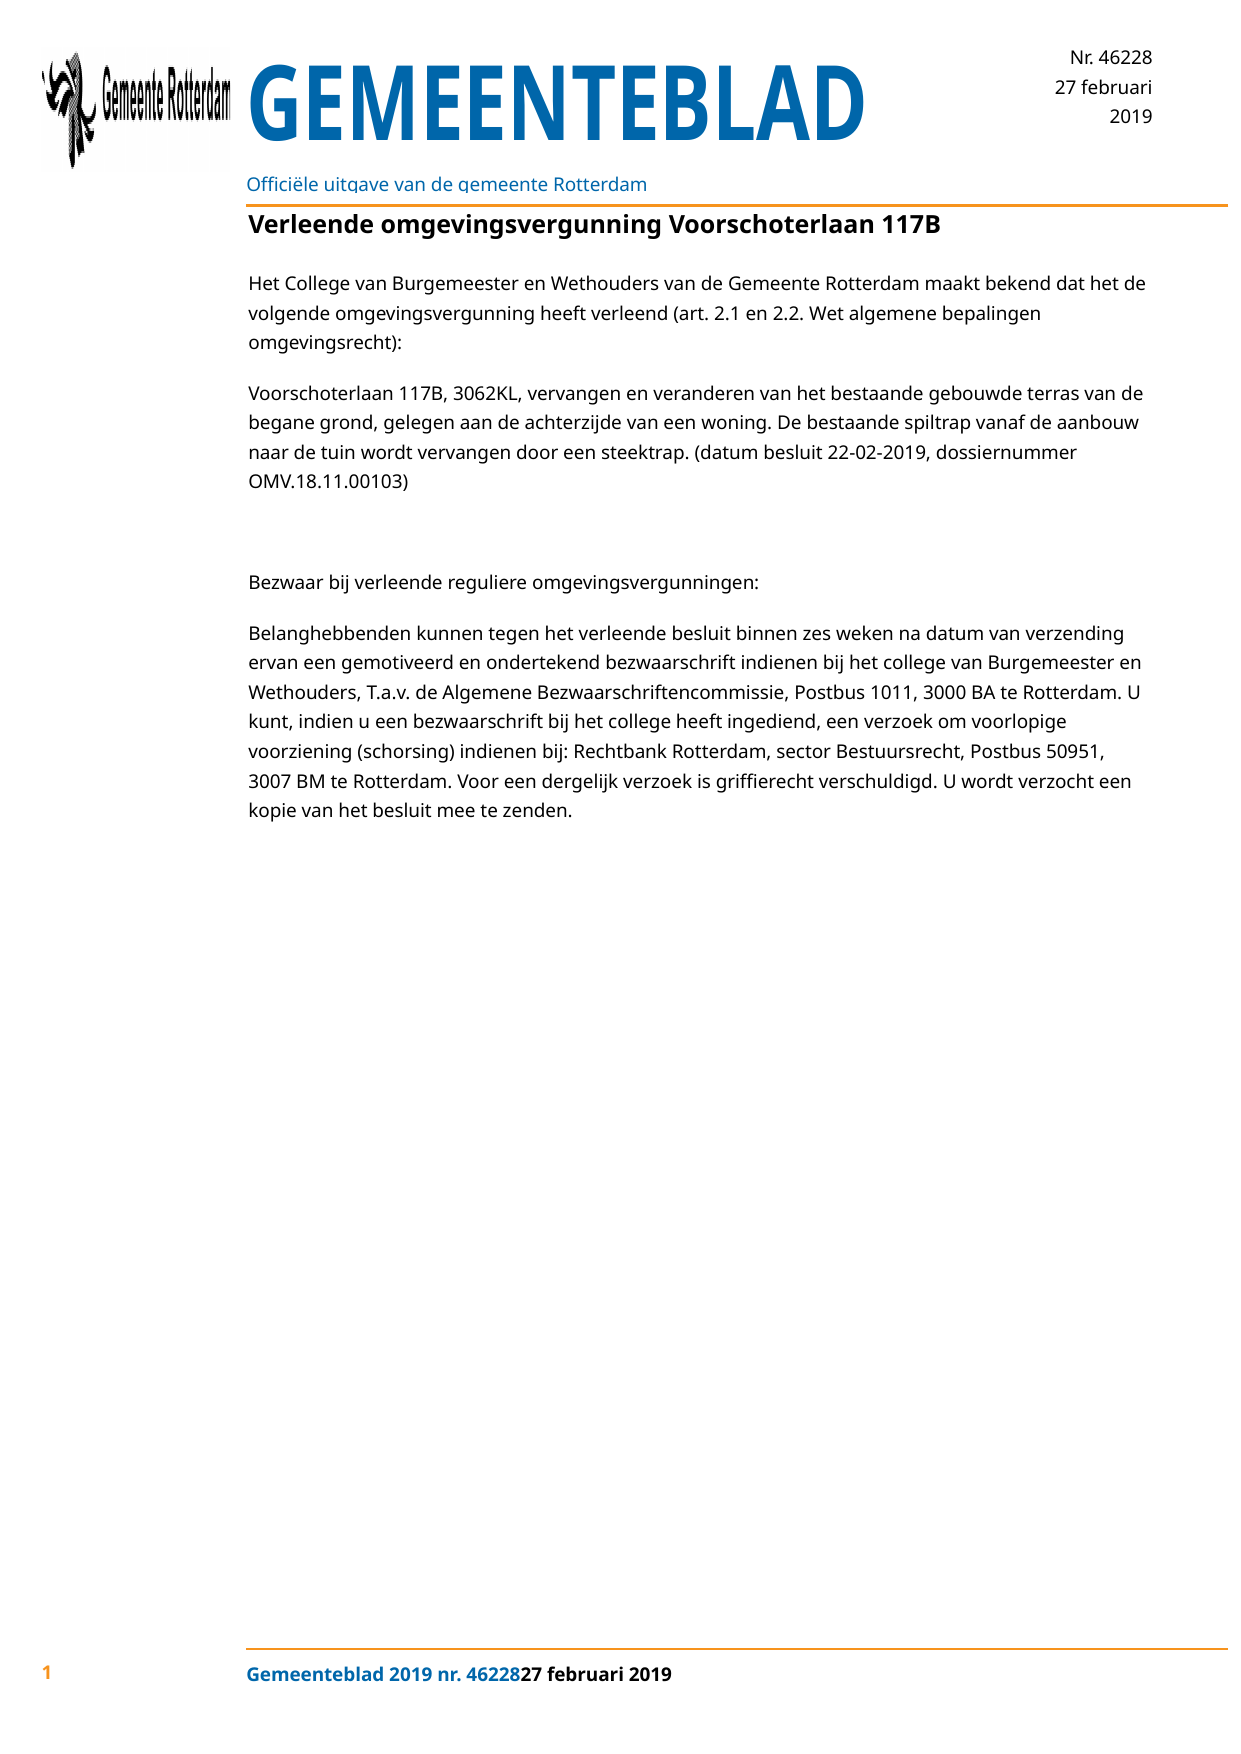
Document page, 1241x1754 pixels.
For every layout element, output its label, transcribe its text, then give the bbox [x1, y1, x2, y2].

text Verleende omgevingsvergunning Voorschoterlaan 117B [248, 207, 1152, 241]
picture [41, 47, 231, 172]
text Belanghebbenden kunnen tegen het verleende besluit binnen zes weken na datum van verzending ervan een gemotiveerd en ondertekend bezwaarschrift indienen bij het college van Burgemeester en Wethouders, T.a.v. de Algemene Bezwaarschriftencommissie, Postbus 1011, 3000 BA te Rotterdam. U kunt, indien u een bezwaarschrift bij het college heeft ingediend, een verzoek om voorlopige voorziening (schorsing) indienen bij: Rechtbank Rotterdam, sector Bestuursrecht, Postbus 50951, 3007 BM te Rotterdam. Voor een dergelijk verzoek is griffierecht verschuldigd. U wordt verzocht een kopie van het besluit mee te zenden. [248, 620, 1152, 823]
text Bezwaar bij verleende reguliere omgevingsvergunningen: [248, 569, 1152, 595]
text Het College van Burgemeester en Wethouders van de Gemeente Rotterdam maakt bekend dat het de volgende omgevingsvergunning heeft verleend (art. 2.1 en 2.2. Wet algemene bepalingen omgevingsrecht): [248, 270, 1152, 355]
text Voorschoterlaan 117B, 3062KL, vervangen en veranderen van het bestaande gebouwde terras van de begane grond, gelegen aan de achterzijde van een woning. De bestaande spiltrap vanaf de aanbouw naar de tuin wordt vervangen door een steektrap. (datum besluit 22-02-2019, dossiernummer OMV.18.11.00103) [248, 380, 1152, 494]
